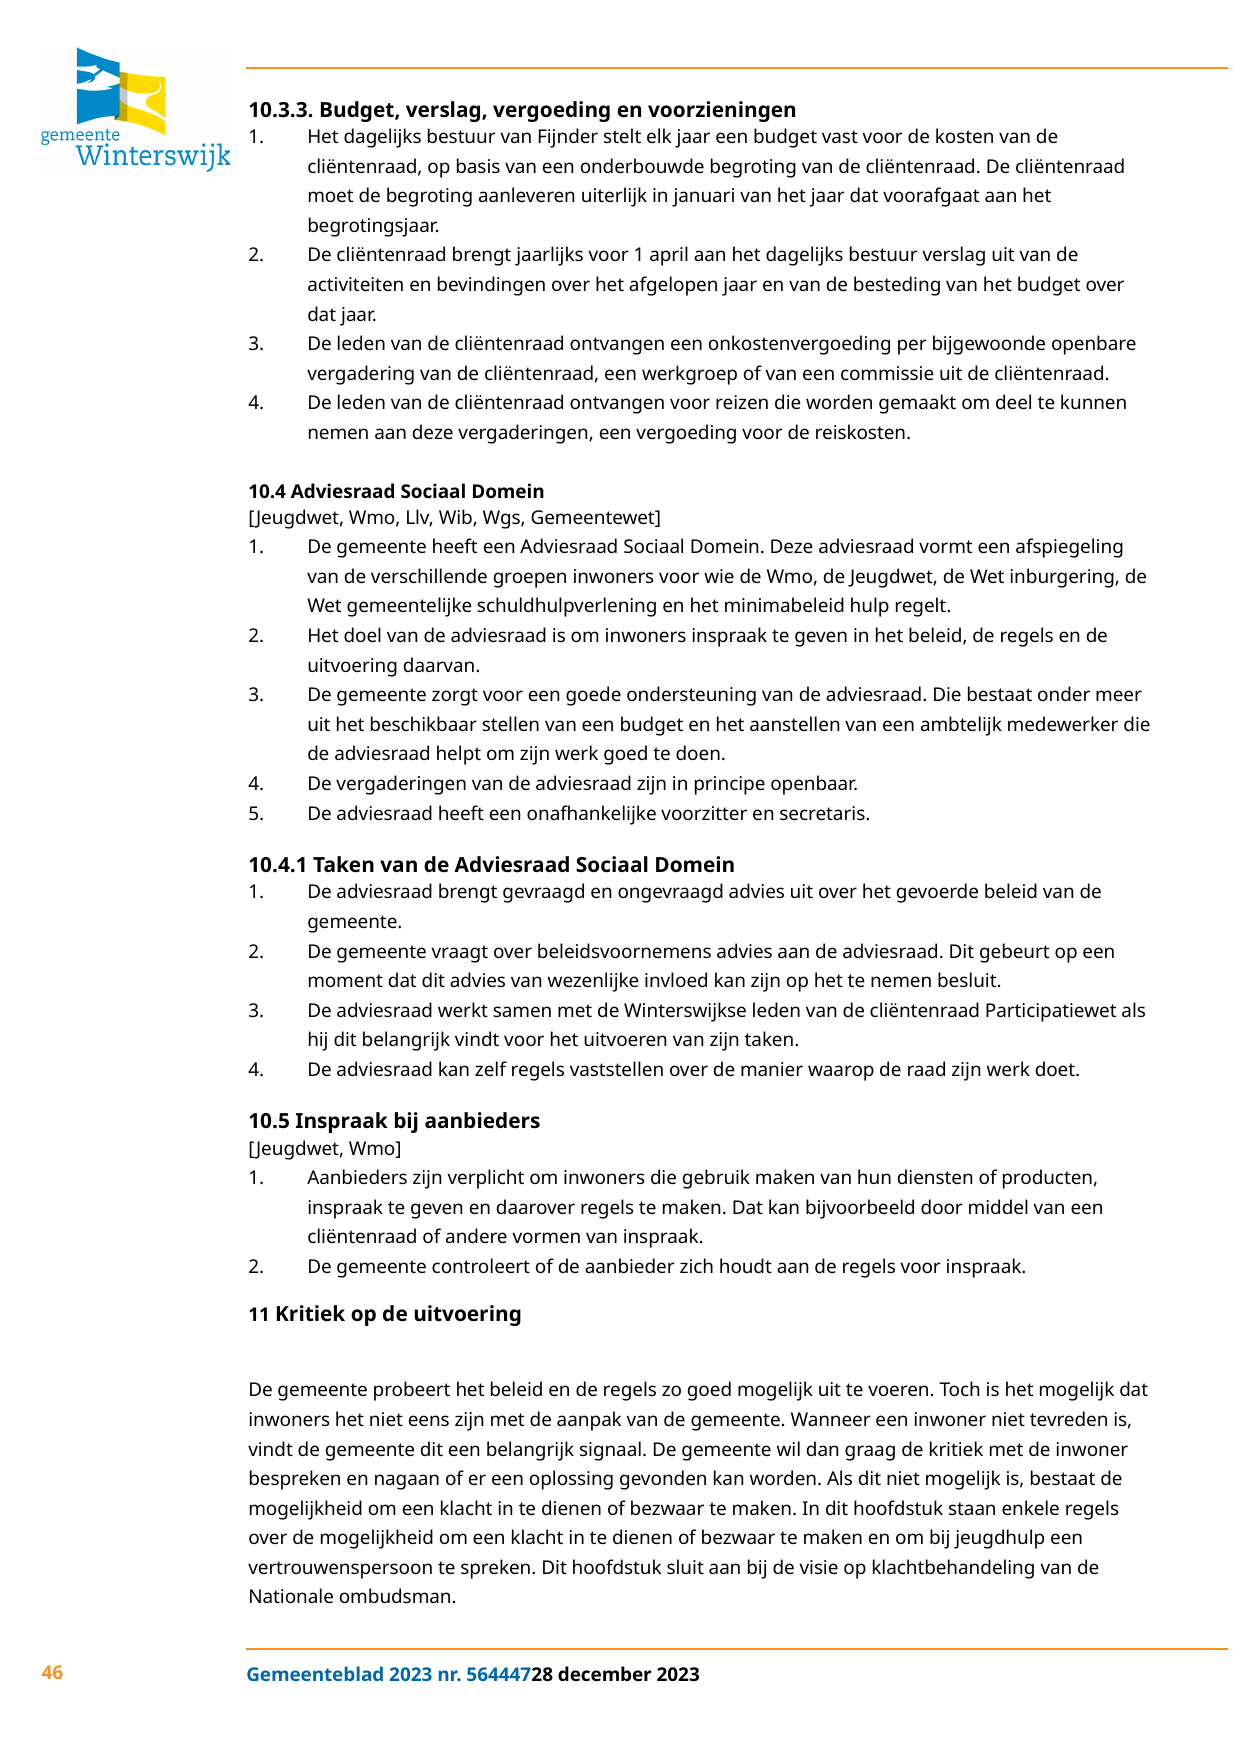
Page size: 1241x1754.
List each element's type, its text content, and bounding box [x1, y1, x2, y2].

list De adviesraad heeft een onafhankelijke voorzitter en secretaris. [248, 800, 1152, 826]
list De leden van de cliëntenraad ontvangen een onkostenvergoeding per bijgewoonde openbare vergadering van de cliëntenraad, een werkgroep of van een commissie uit de cliëntenraad. [248, 330, 1152, 386]
picture [41, 47, 231, 172]
text 10.4.1 Taken van de Adviesraad Sociaal Domein [248, 850, 1152, 879]
list De gemeente vraagt over beleidsvoornemens advies aan de adviesraad. Dit gebeurt op een moment dat dit advies van wezenlijke invloed kan zijn op het te nemen besluit. [248, 938, 1152, 993]
list Aanbieders zijn verplicht om inwoners die gebruik maken van hun diensten of producten, inspraak te geven en daarover regels te maken. Dat kan bijvoorbeeld door middel van een cliëntenraad of andere vormen van inspraak. [248, 1164, 1152, 1249]
text 10.4 Adviesraad Sociaal Domein [248, 478, 1152, 504]
list De cliëntenraad brengt jaarlijks voor 1 april aan het dagelijks bestuur verslag uit van de activiteiten en bevindingen over het afgelopen jaar en van de besteding van het budget over dat jaar. [248, 242, 1152, 326]
list De leden van de cliëntenraad ontvangen voor reizen die worden gemaakt om deel te kunnen nemen aan deze vergaderingen, een vergoeding voor de reiskosten. [248, 389, 1152, 445]
list De gemeente heeft een Adviesraad Sociaal Domein. Deze adviesraad vormt een afspiegeling van de verschillende groepen inwoners voor wie de Wmo, de Jeugdwet, de Wet inburgering, de Wet gemeentelijke schuldhulpverlening en het minimabeleid hulp regelt. [248, 533, 1152, 618]
list De gemeente controleert of de aanbieder zich houdt aan de regels voor inspraak. [248, 1253, 1152, 1279]
list Het doel van de adviesraad is om inwoners inspraak te geven in het beleid, de regels en de uitvoering daarvan. [248, 622, 1152, 678]
list De vergaderingen van de adviesraad zijn in principe openbaar. [248, 770, 1152, 796]
text [Jeugdwet, Wmo] [248, 1135, 1152, 1161]
text 10.3.3. Budget, verslag, vergoeding en voorzieningen [248, 95, 1152, 123]
picture [225, 153, 231, 162]
list Het dagelijks bestuur van Fijnder stelt elk jaar een budget vast voor de kosten van de cliëntenraad, op basis van een onderbouwde begroting van de cliëntenraad. De cliëntenraad moet de begroting aanleveren uiterlijk in januari van het jaar dat voorafgaat aan het begrotingsjaar. [248, 123, 1152, 238]
text [Jeugdwet, Wmo, Llv, Wib, Wgs, Gemeentewet] [248, 504, 1152, 530]
list De gemeente zorgt voor een goede ondersteuning van de adviesraad. Die bestaat onder meer uit het beschikbaar stellen van een budget en het aanstellen van een ambtelijk medewerker die de adviesraad helpt om zijn werk goed te doen. [248, 681, 1152, 766]
list De adviesraad brengt gevraagd en ongevraagd advies uit over het gevoerde beleid van de gemeente. [248, 879, 1152, 934]
list De adviesraad werkt samen met de Winterswijkse leden van de cliëntenraad Participatiewet als hij dit belangrijk vindt voor het uitvoeren van zijn taken. [248, 997, 1152, 1052]
text 10.5 Inspraak bij aanbieders [248, 1107, 1152, 1135]
text De gemeente probeert het beleid en de regels zo goed mogelijk uit te voeren. Toch is het mogelijk dat inwoners het niet eens zijn met de aanpak van de gemeente. Wanneer een inwoner niet tevreden is, vindt de gemeente dit een belangrijk signaal. De gemeente wil dan graag de kritiek met de inwoner bespreken en nagaan of er een oplossing gevonden kan worden. Als dit niet mogelijk is, bestaat de mogelijkheid om een klacht in te dienen of bezwaar te maken. In dit hoofdstuk staan enkele regels over de mogelijkheid om een klacht in te dienen of bezwaar te maken en om bij jeugdhulp een vertrouwenspersoon te spreken. Dit hoofdstuk sluit aan bij de visie op klachtbehandeling van de Nationale ombudsman. [248, 1377, 1152, 1609]
text 11 Kritiek op de uitvoering [248, 1299, 1152, 1327]
list De adviesraad kan zelf regels vaststellen over de manier waarop de raad zijn werk doet. [248, 1056, 1152, 1082]
